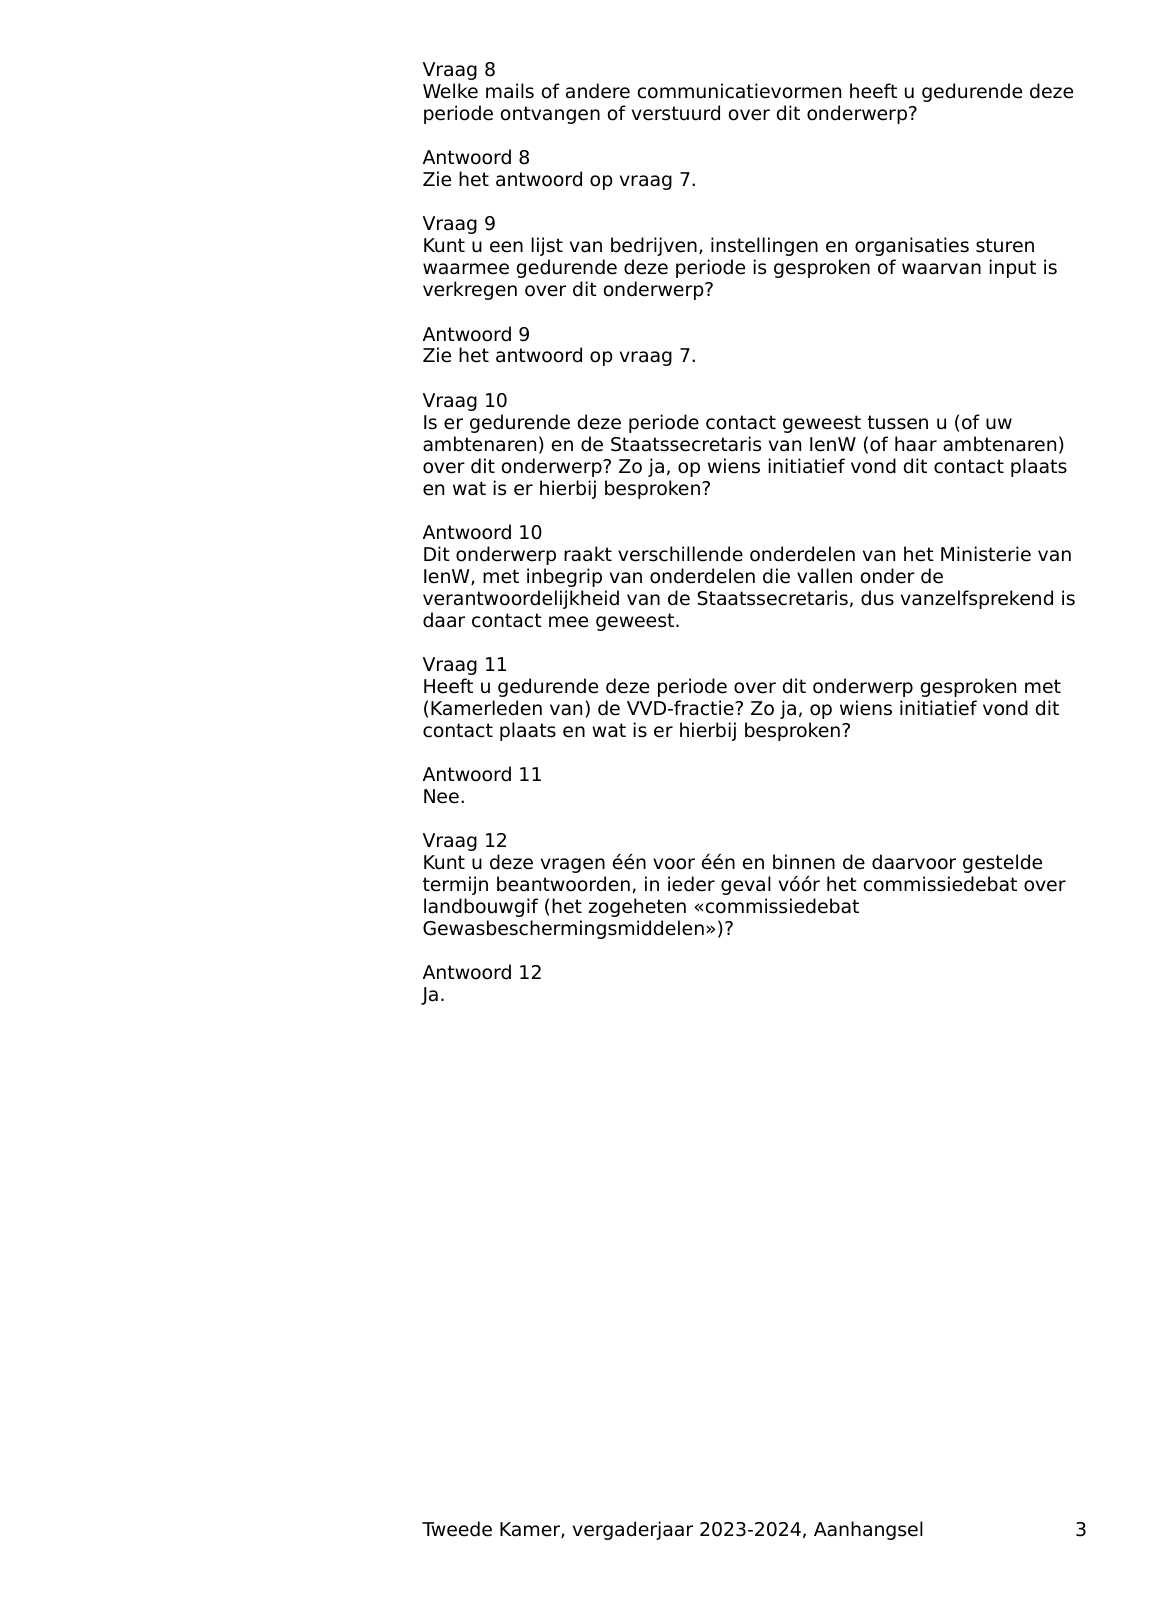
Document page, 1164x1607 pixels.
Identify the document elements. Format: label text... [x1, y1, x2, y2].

text Is er gedurende deze periode contact geweest tussen u (of uw ambtenaren) en de Staatssecretaris van IenW (of haar ambtenaren) over dit onderwerp? Zo ja, op wiens initiatief vond dit contact plaats en wat is er hierbij besproken? [422, 412, 1087, 499]
text Vraag 12 [422, 830, 1087, 852]
text Zie het antwoord op vraag 7. [422, 345, 1087, 367]
text Vraag 8 [422, 59, 1087, 81]
text Zie het antwoord op vraag 7. [422, 169, 1087, 191]
text Dit onderwerp raakt verschillende onderdelen van het Ministerie van IenW, met inbegrip van onderdelen die vallen onder de verantwoordelijkheid van de Staatssecretaris, dus vanzelfsprekend is daar contact mee geweest. [422, 544, 1087, 632]
text Kunt u een lijst van bedrijven, instellingen en organisaties sturen waarmee gedurende deze periode is gesproken of waarvan input is verkregen over dit onderwerp? [422, 235, 1087, 301]
text Antwoord 10 [422, 522, 1087, 544]
text Ja. [422, 984, 1087, 1006]
text Nee. [422, 786, 1087, 808]
text Kunt u deze vragen één voor één en binnen de daarvoor gestelde termijn beantwoorden, in ieder geval vóór het commissiedebat over landbouwgif (het zogeheten «commissiedebat Gewasbeschermingsmiddelen»)? [422, 852, 1087, 940]
text Heeft u gedurende deze periode over dit onderwerp gesproken met (Kamerleden van) de VVD-fractie? Zo ja, op wiens initiatief vond dit contact plaats en wat is er hierbij besproken? [422, 676, 1087, 742]
text Antwoord 11 [422, 764, 1087, 786]
text Vraag 11 [422, 654, 1087, 676]
text Vraag 10 [422, 389, 1087, 412]
text Welke mails of andere communicatievormen heeft u gedurende deze periode ontvangen of verstuurd over dit onderwerp? [422, 81, 1087, 125]
text Antwoord 9 [422, 323, 1087, 345]
text Vraag 9 [422, 213, 1087, 235]
text Antwoord 12 [422, 962, 1087, 984]
text Antwoord 8 [422, 147, 1087, 169]
